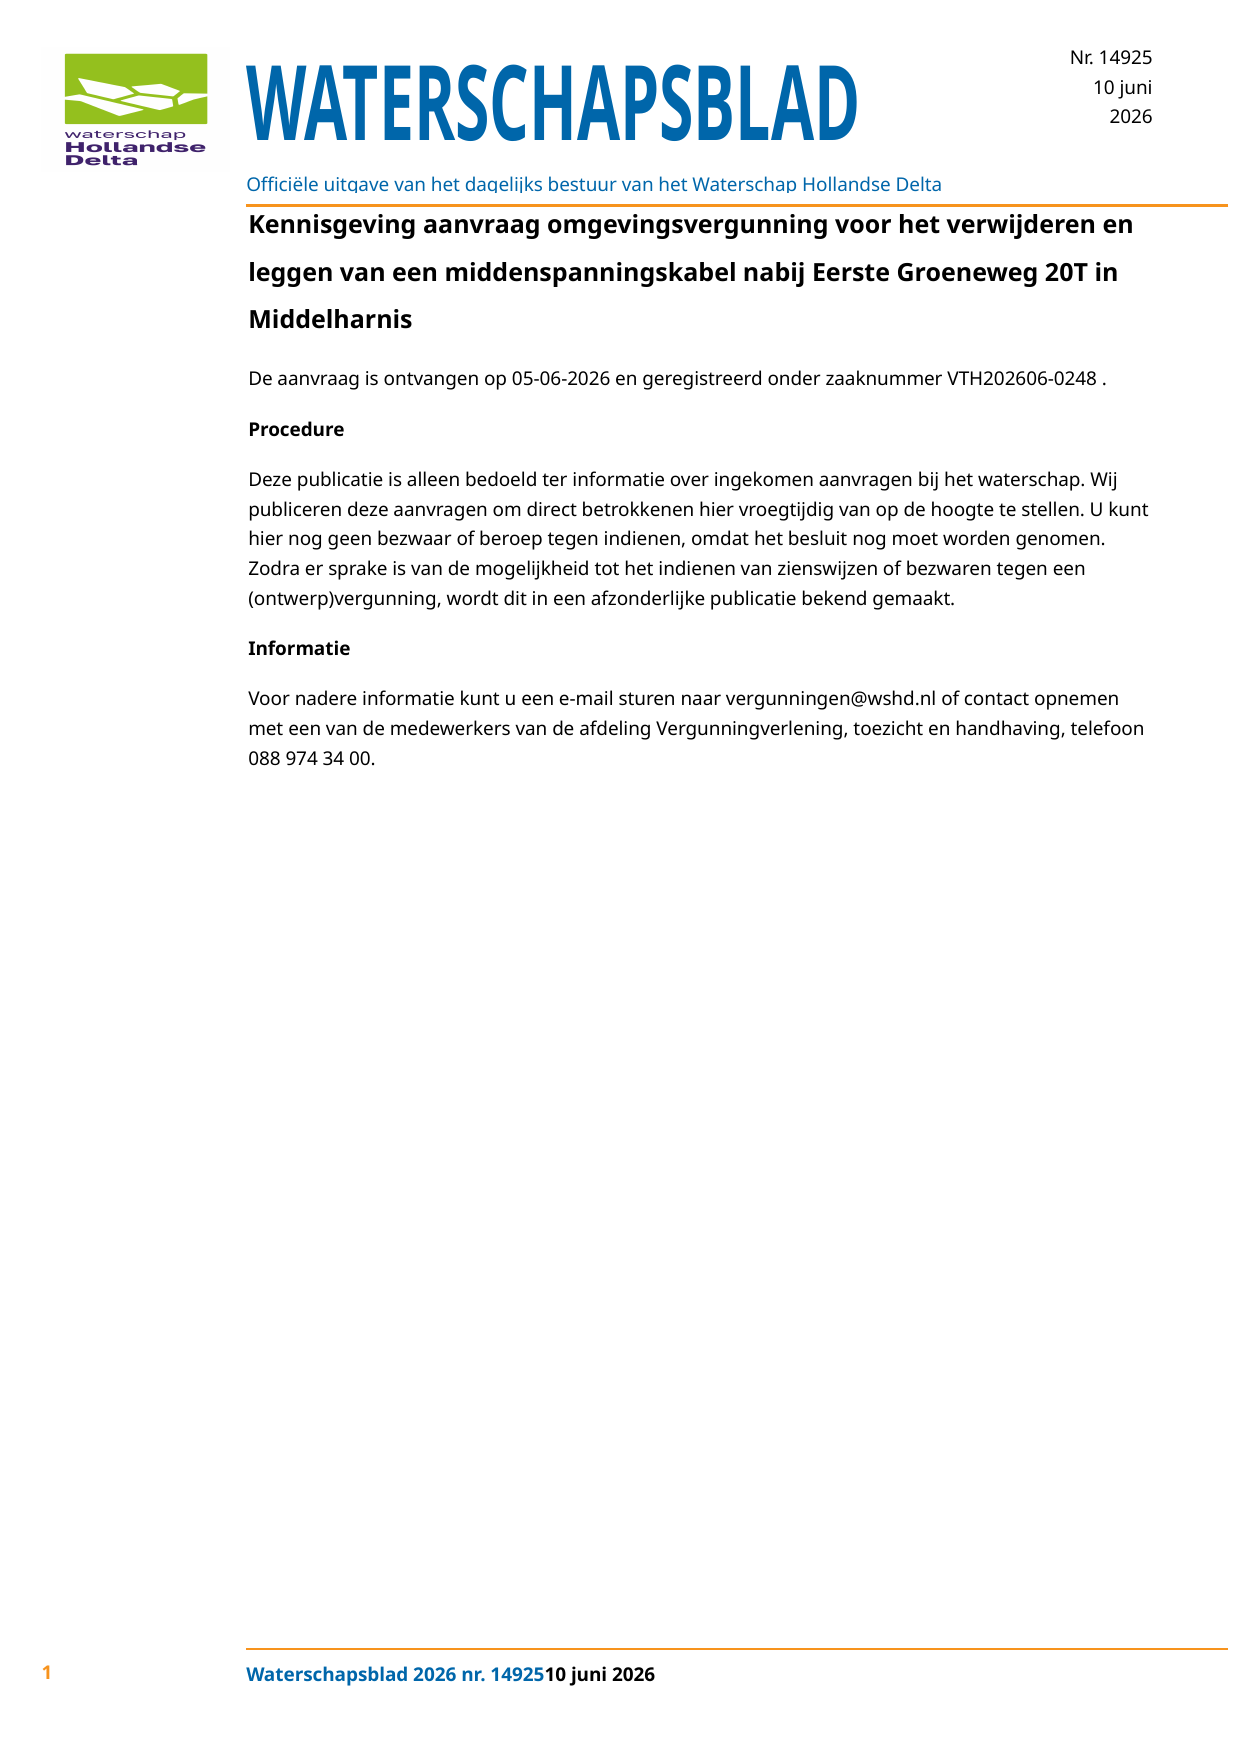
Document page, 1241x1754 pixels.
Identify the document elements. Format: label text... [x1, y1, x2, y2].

text Procedure [248, 416, 1152, 442]
text Kennisgeving aanvraag omgevingsvergunning voor het verwijderen en leggen van een middenspanningskabel nabij Eerste Groeneweg 20T in Middelharnis [248, 207, 1152, 336]
picture [41, 47, 231, 172]
text Informatie [248, 635, 1152, 661]
text Voor nadere informatie kunt u een e-mail sturen naar vergunningen@wshd.nl of contact opnemen met een van de medewerkers van de afdeling Vergunningverlening, toezicht en handhaving, telefoon 088 974 34 00. [248, 686, 1152, 770]
text Deze publicatie is alleen bedoeld ter informatie over ingekomen aanvragen bij het waterschap. Wij publiceren deze aanvragen om direct betrokkenen hier vroegtijdig van op de hoogte te stellen. U kunt hier nog geen bezwaar of beroep tegen indienen, omdat het besluit nog moet worden genomen. Zodra er sprake is van de mogelijkheid tot het indienen van zienswijzen of bezwaren tegen een (ontwerp)vergunning, wordt dit in een afzonderlijke publicatie bekend gemaakt. [248, 466, 1152, 610]
text De aanvraag is ontvangen op 05-06-2026 en geregistreerd onder zaaknummer VTH202606-0248 . [248, 366, 1152, 391]
